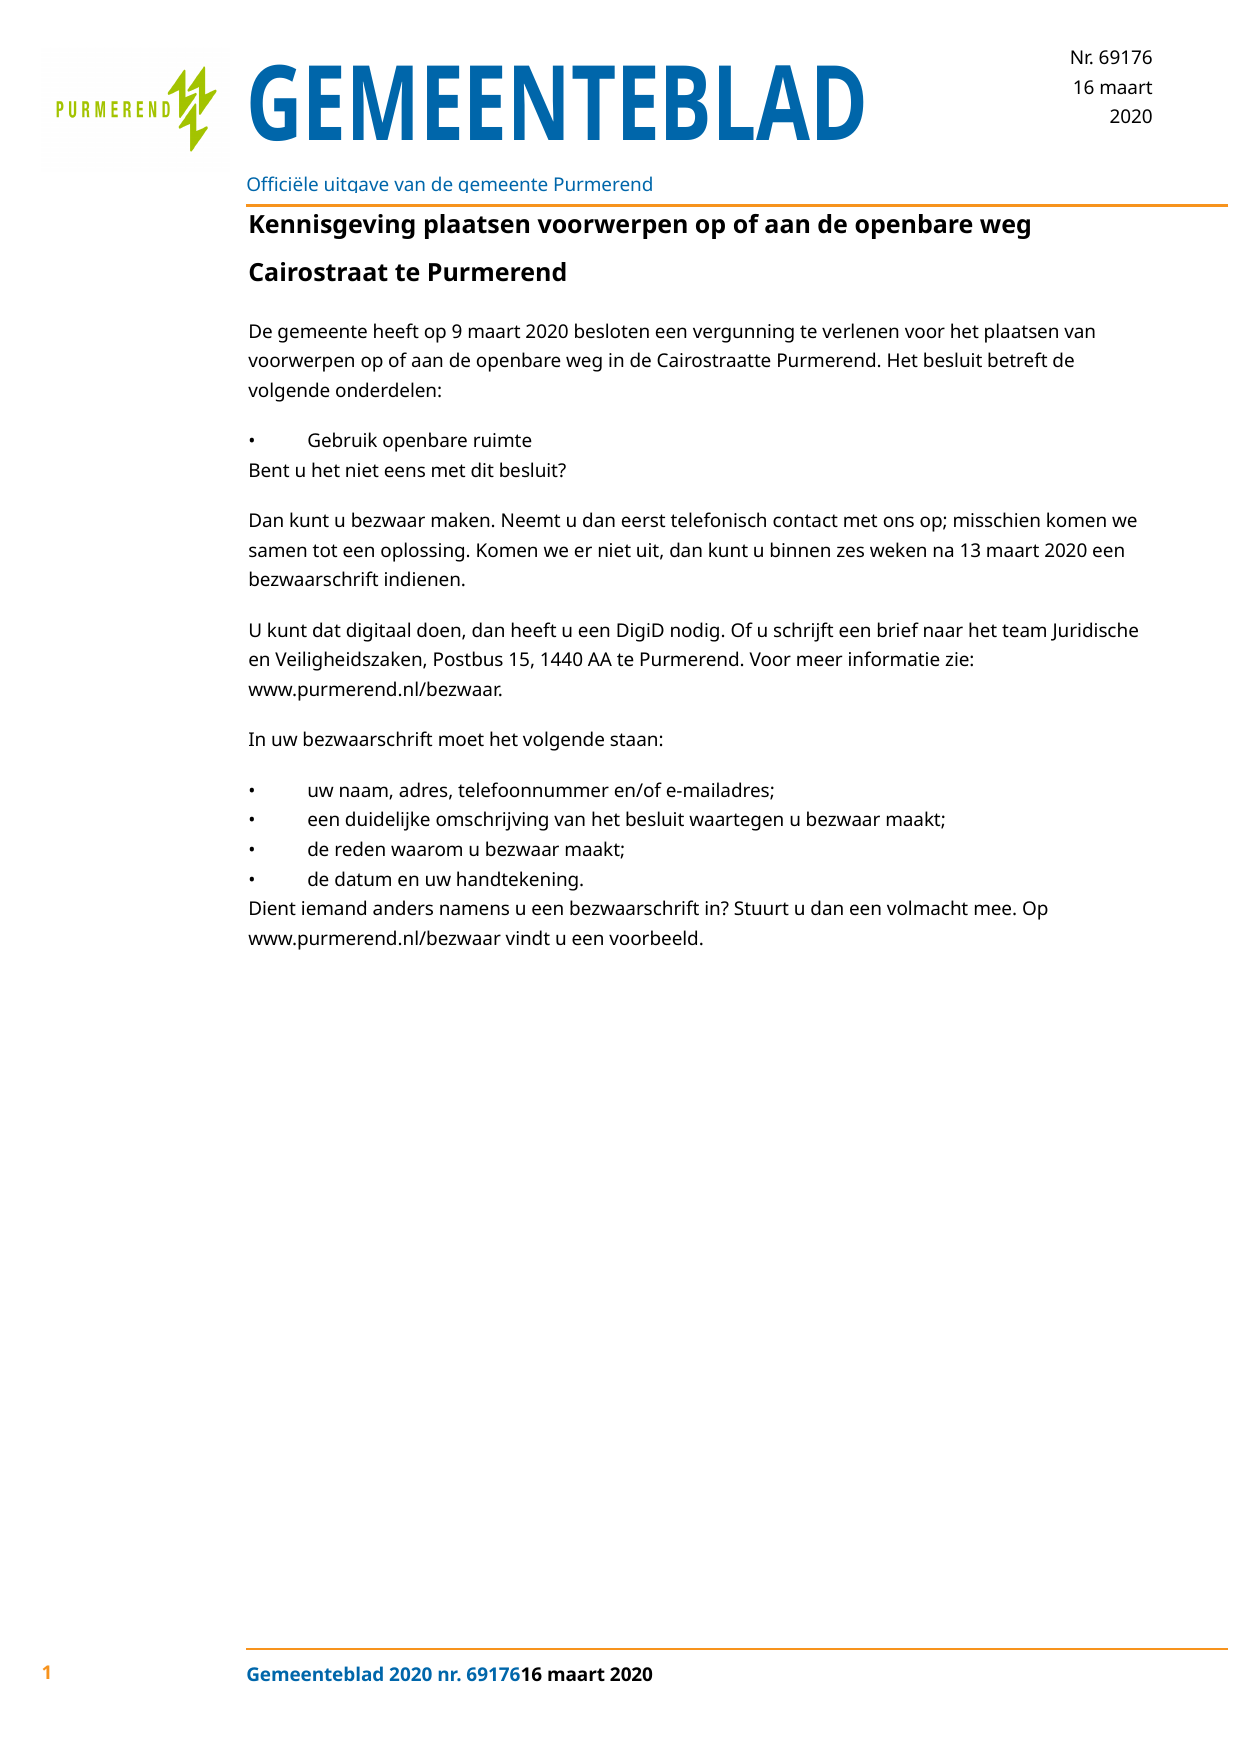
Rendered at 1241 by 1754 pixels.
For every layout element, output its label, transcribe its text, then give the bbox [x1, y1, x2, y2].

list uw naam, adres, telefoonnummer en/of e-mailadres; [248, 777, 1152, 803]
text Dient iemand anders namens u een bezwaarschrift in? Stuurt u dan een volmacht mee. Op www.purmerend.nl/bezwaar vindt u een voorbeeld. [248, 895, 1152, 951]
text Kennisgeving plaatsen voorwerpen op of aan de openbare weg Cairostraat te Purmerend [248, 207, 1152, 288]
text Bent u het niet eens met dit besluit? [248, 457, 1152, 483]
list de reden waarom u bezwaar maakt; [248, 836, 1152, 862]
text De gemeente heeft op 9 maart 2020 besloten een vergunning te verlenen voor het plaatsen van voorwerpen op of aan de openbare weg in de Cairostraatte Purmerend. Het besluit betreft de volgende onderdelen: [248, 318, 1152, 403]
list een duidelijke omschrijving van het besluit waartegen u bezwaar maakt; [248, 807, 1152, 832]
text U kunt dat digitaal doen, dan heeft u een DigiD nodig. Of u schrijft een brief naar het team Juridische en Veiligheidszaken, Postbus 15, 1440 AA te Purmerend. Voor meer informatie zie: www.purmerend.nl/bezwaar. [248, 617, 1152, 702]
text In uw bezwaarschrift moet het volgende staan: [248, 727, 1152, 752]
list de datum en uw handtekening. [248, 866, 1152, 892]
text Dan kunt u bezwaar maken. Neemt u dan eerst telefonisch contact met ons op; misschien komen we samen tot een oplossing. Komen we er niet uit, dan kunt u binnen zes weken na 13 maart 2020 een bezwaarschrift indienen. [248, 507, 1152, 592]
list Gebruik openbare ruimte [248, 427, 1152, 453]
picture [41, 47, 231, 172]
